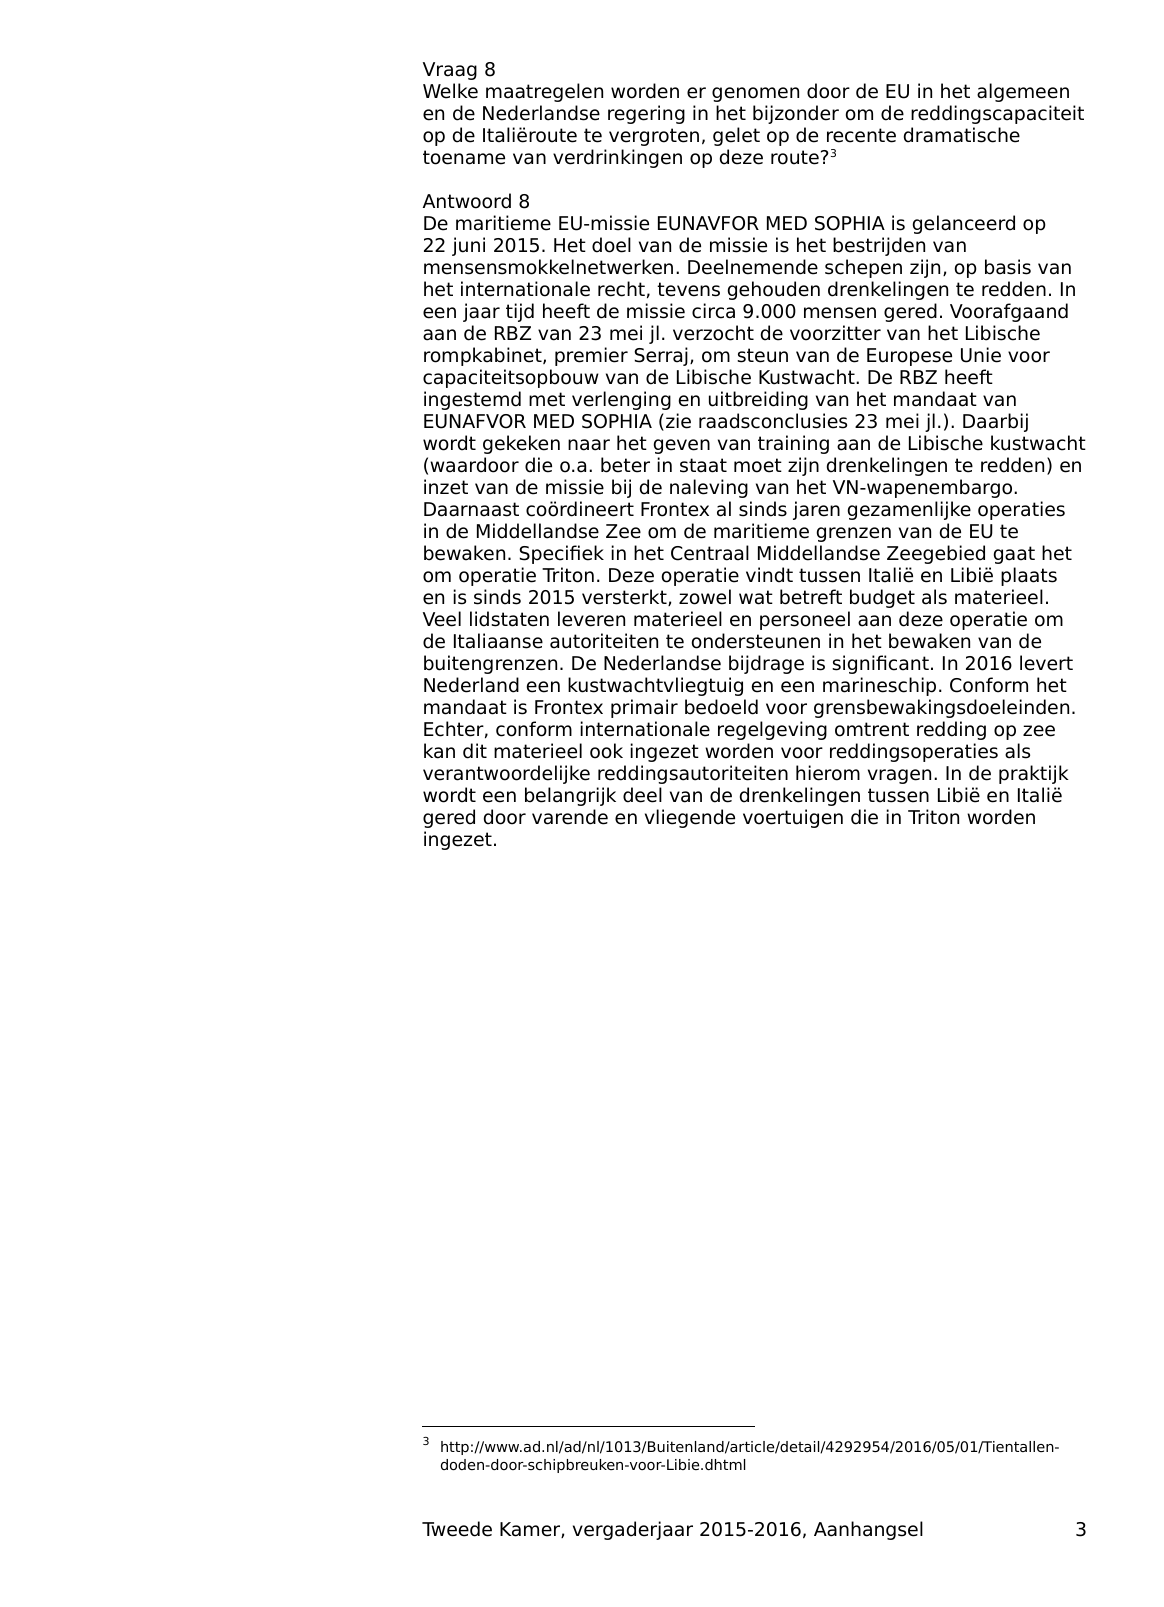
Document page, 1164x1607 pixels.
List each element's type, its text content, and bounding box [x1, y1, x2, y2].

text Vraag 8 [422, 59, 1087, 81]
text Daarnaast coördineert Frontex al sinds jaren gezamenlijke operaties in de Middellandse Zee om de maritieme grenzen van de EU te bewaken. Specifiek in het Centraal Middellandse Zeegebied gaat het om operatie Triton. Deze operatie vindt tussen Italië en Libië plaats en is sinds 2015 versterkt, zowel wat betreft budget als materieel. Veel lidstaten leveren materieel en personeel aan deze operatie om de Italiaanse autoriteiten te ondersteunen in het bewaken van de buitengrenzen. De Nederlandse bijdrage is significant. In 2016 levert Nederland een kustwachtvliegtuig en een marineschip. Conform het mandaat is Frontex primair bedoeld voor grensbewakingsdoeleinden. Echter, conform internationale regelgeving omtrent redding op zee kan dit materieel ook ingezet worden voor reddingsoperaties als verantwoordelijke reddingsautoriteiten hierom vragen. In de praktijk wordt een belangrijk deel van de drenkelingen tussen Libië en Italië gered door varende en vliegende voertuigen die in Triton worden ingezet. [422, 499, 1087, 851]
text Antwoord 8 [422, 191, 1087, 213]
text De maritieme EU-missie EUNAVFOR MED SOPHIA is gelanceerd op 22 juni 2015. Het doel van de missie is het bestrijden van mensensmokkelnetwerken. Deelnemende schepen zijn, op basis van het internationale recht, tevens gehouden drenkelingen te redden. In een jaar tijd heeft de missie circa 9.000 mensen gered. Voorafgaand aan de RBZ van 23 mei jl. verzocht de voorzitter van het Libische rompkabinet, premier Serraj, om steun van de Europese Unie voor capaciteitsopbouw van de Libische Kustwacht. De RBZ heeft ingestemd met verlenging en uitbreiding van het mandaat van EUNAFVOR MED SOPHIA (zie raadsconclusies 23 mei jl.). Daarbij wordt gekeken naar het geven van training aan de Libische kustwacht (waardoor die o.a. beter in staat moet zijn drenkelingen te redden) en inzet van de missie bij de naleving van het VN-wapenembargo. [422, 213, 1087, 499]
text http://www.ad.nl/ad/nl/1013/Buitenland/article/detail/4292954/2016/05/01/Tientallen-doden-door-schipbreuken-voor-Libie.dhtml [422, 1435, 1087, 1474]
text Welke maatregelen worden er genomen door de EU in het algemeen en de Nederlandse regering in het bijzonder om de reddingscapaciteit op de Italiëroute te vergroten, gelet op de recente dramatische toename van verdrinkingen op deze route? [422, 81, 1087, 169]
